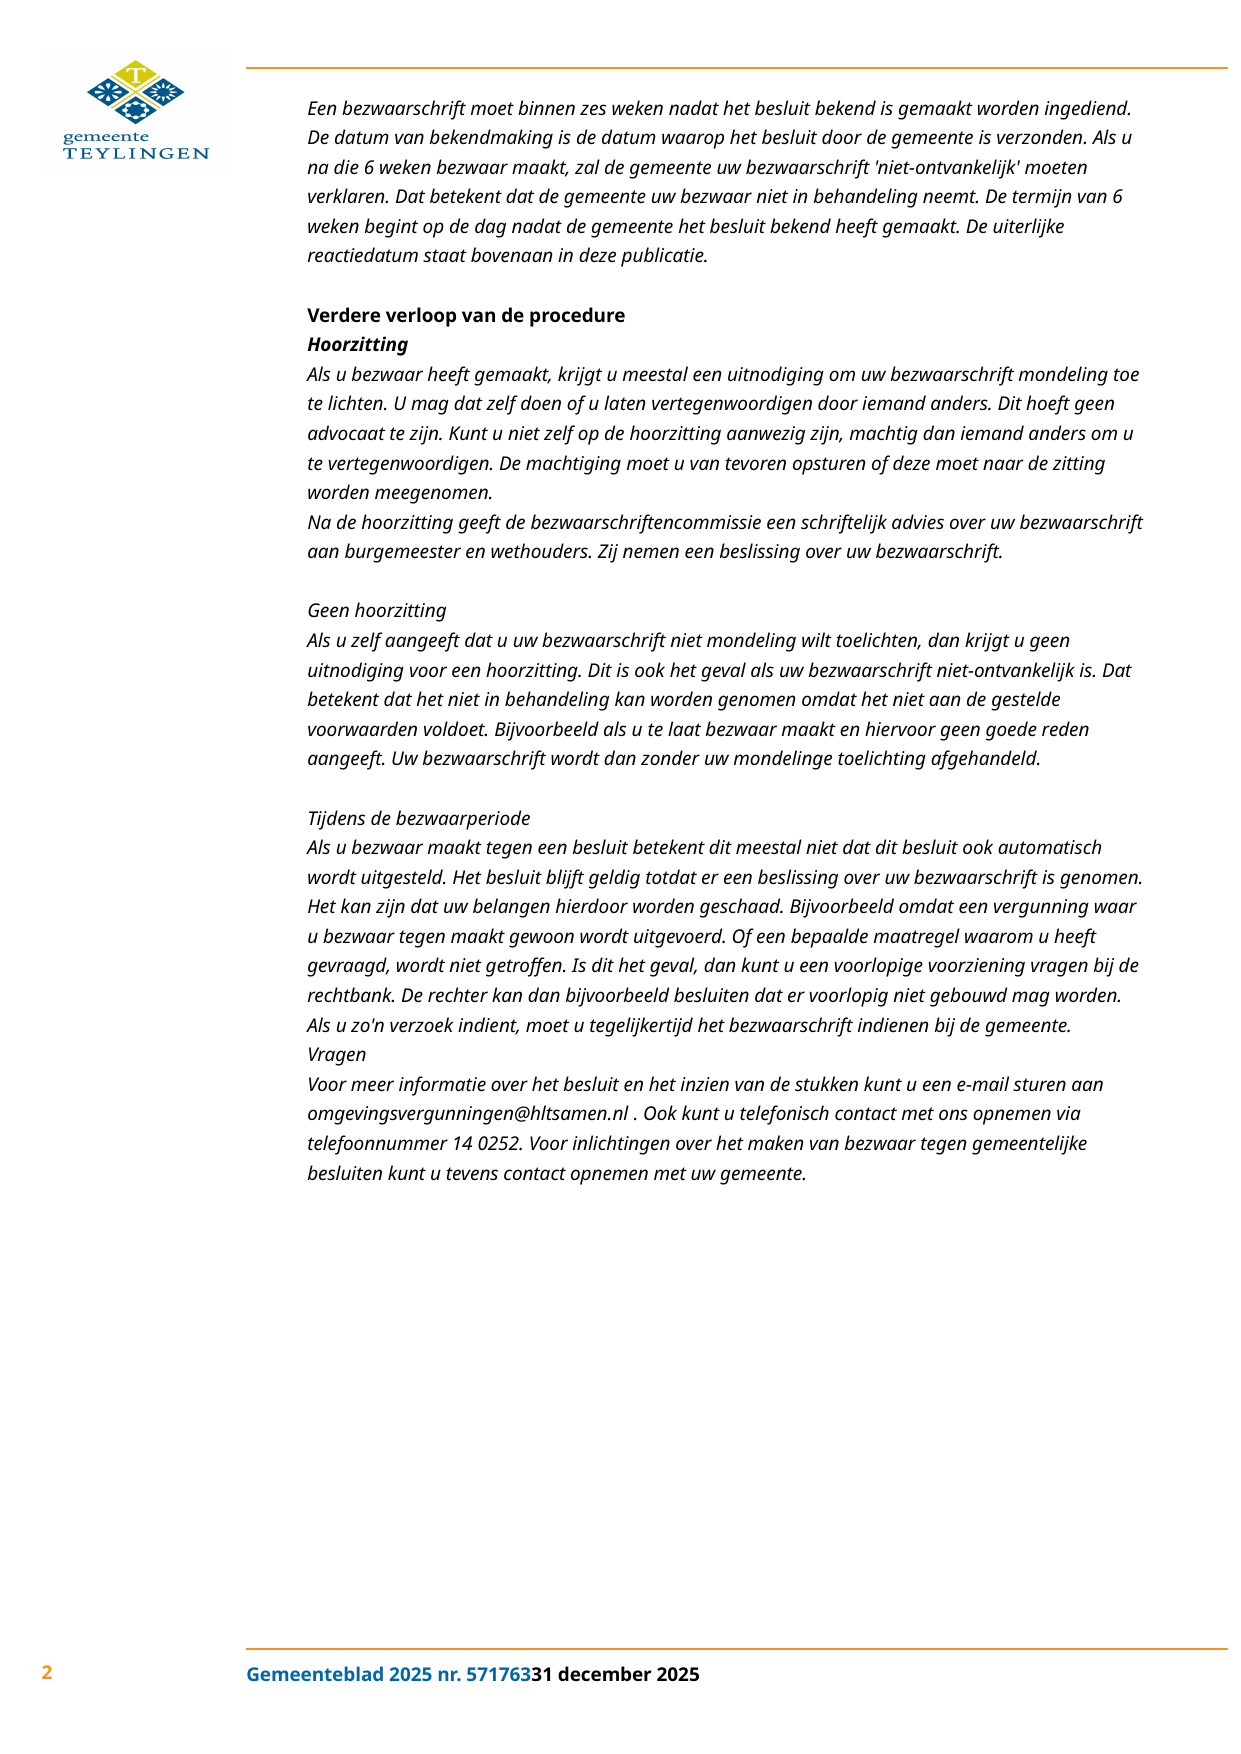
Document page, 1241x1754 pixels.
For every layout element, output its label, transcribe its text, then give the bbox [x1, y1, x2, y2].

list Als u zelf aangeeft dat u uw bezwaarschrift niet mondeling wilt toelichten, dan krijgt u geen uitnodiging voor een hoorzitting. Dit is ook het geval als uw bezwaarschrift niet-ontvankelijk is. Dat betekent dat het niet in behandeling kan worden genomen omdat het niet aan de gestelde voorwaarden voldoet. Bijvoorbeeld als u te laat bezwaar maakt en hiervoor geen goede reden aangeeft. Uw bezwaarschrift wordt dan zonder uw mondelinge toelichting afgehandeld. [248, 627, 1152, 771]
list Vragen [248, 1041, 1152, 1067]
list Voor meer informatie over het besluit en het inzien van de stukken kunt u een e-mail sturen aan omgevingsvergunningen@hltsamen.nl . Ook kunt u telefonisch contact met ons opnemen via telefoonnummer 14 0252. Voor inlichtingen over het maken van bezwaar tegen gemeentelijke besluiten kunt u tevens contact opnemen met uw gemeente. [248, 1071, 1152, 1186]
list Na de hoorzitting geeft de bezwaarschriftencommissie een schriftelijk advies over uw bezwaarschrift aan burgemeester en wethouders. Zij nemen een beslissing over uw bezwaarschrift. [248, 509, 1152, 564]
list Hoorzitting [248, 331, 1152, 357]
list Als u bezwaar maakt tegen een besluit betekent dit meestal niet dat dit besluit ook automatisch wordt uitgesteld. Het besluit blijft geldig totdat er een beslissing over uw bezwaarschrift is genomen. Het kan zijn dat uw belangen hierdoor worden geschaad. Bijvoorbeeld omdat een vergunning waar u bezwaar tegen maakt gewoon wordt uitgevoerd. Of een bepaalde maatregel waarom u heeft gevraagd, wordt niet getroffen. Is dit het geval, dan kunt u een voorlopige voorziening vragen bij de rechtbank. De rechter kan dan bijvoorbeeld besluiten dat er voorlopig niet gebouwd mag worden. Als u zo'n verzoek indient, moet u tegelijkertijd het bezwaarschrift indienen bij de gemeente. [248, 834, 1152, 1038]
list Geen hoorzitting [248, 598, 1152, 623]
picture [41, 47, 231, 172]
list Verdere verloop van de procedure [248, 302, 1152, 328]
list Een bezwaarschrift moet binnen zes weken nadat het besluit bekend is gemaakt worden ingediend. De datum van bekendmaking is de datum waarop het besluit door de gemeente is verzonden. Als u na die 6 weken bezwaar maakt, zal de gemeente uw bezwaarschrift 'niet-ontvankelijk' moeten verklaren. Dat betekent dat de gemeente uw bezwaar niet in behandeling neemt. De termijn van 6 weken begint op de dag nadat de gemeente het besluit bekend heeft gemaakt. De uiterlijke reactiedatum staat bovenaan in deze publicatie. [248, 95, 1152, 268]
list Als u bezwaar heeft gemaakt, krijgt u meestal een uitnodiging om uw bezwaarschrift mondeling toe te lichten. U mag dat zelf doen of u laten vertegenwoordigen door iemand anders. Dit hoeft geen advocaat te zijn. Kunt u niet zelf op de hoorzitting aanwezig zijn, machtig dan iemand anders om u te vertegenwoordigen. De machtiging moet u van tevoren opsturen of deze moet naar de zitting worden meegenomen. [248, 361, 1152, 505]
list Tijdens de bezwaarperiode [248, 805, 1152, 831]
